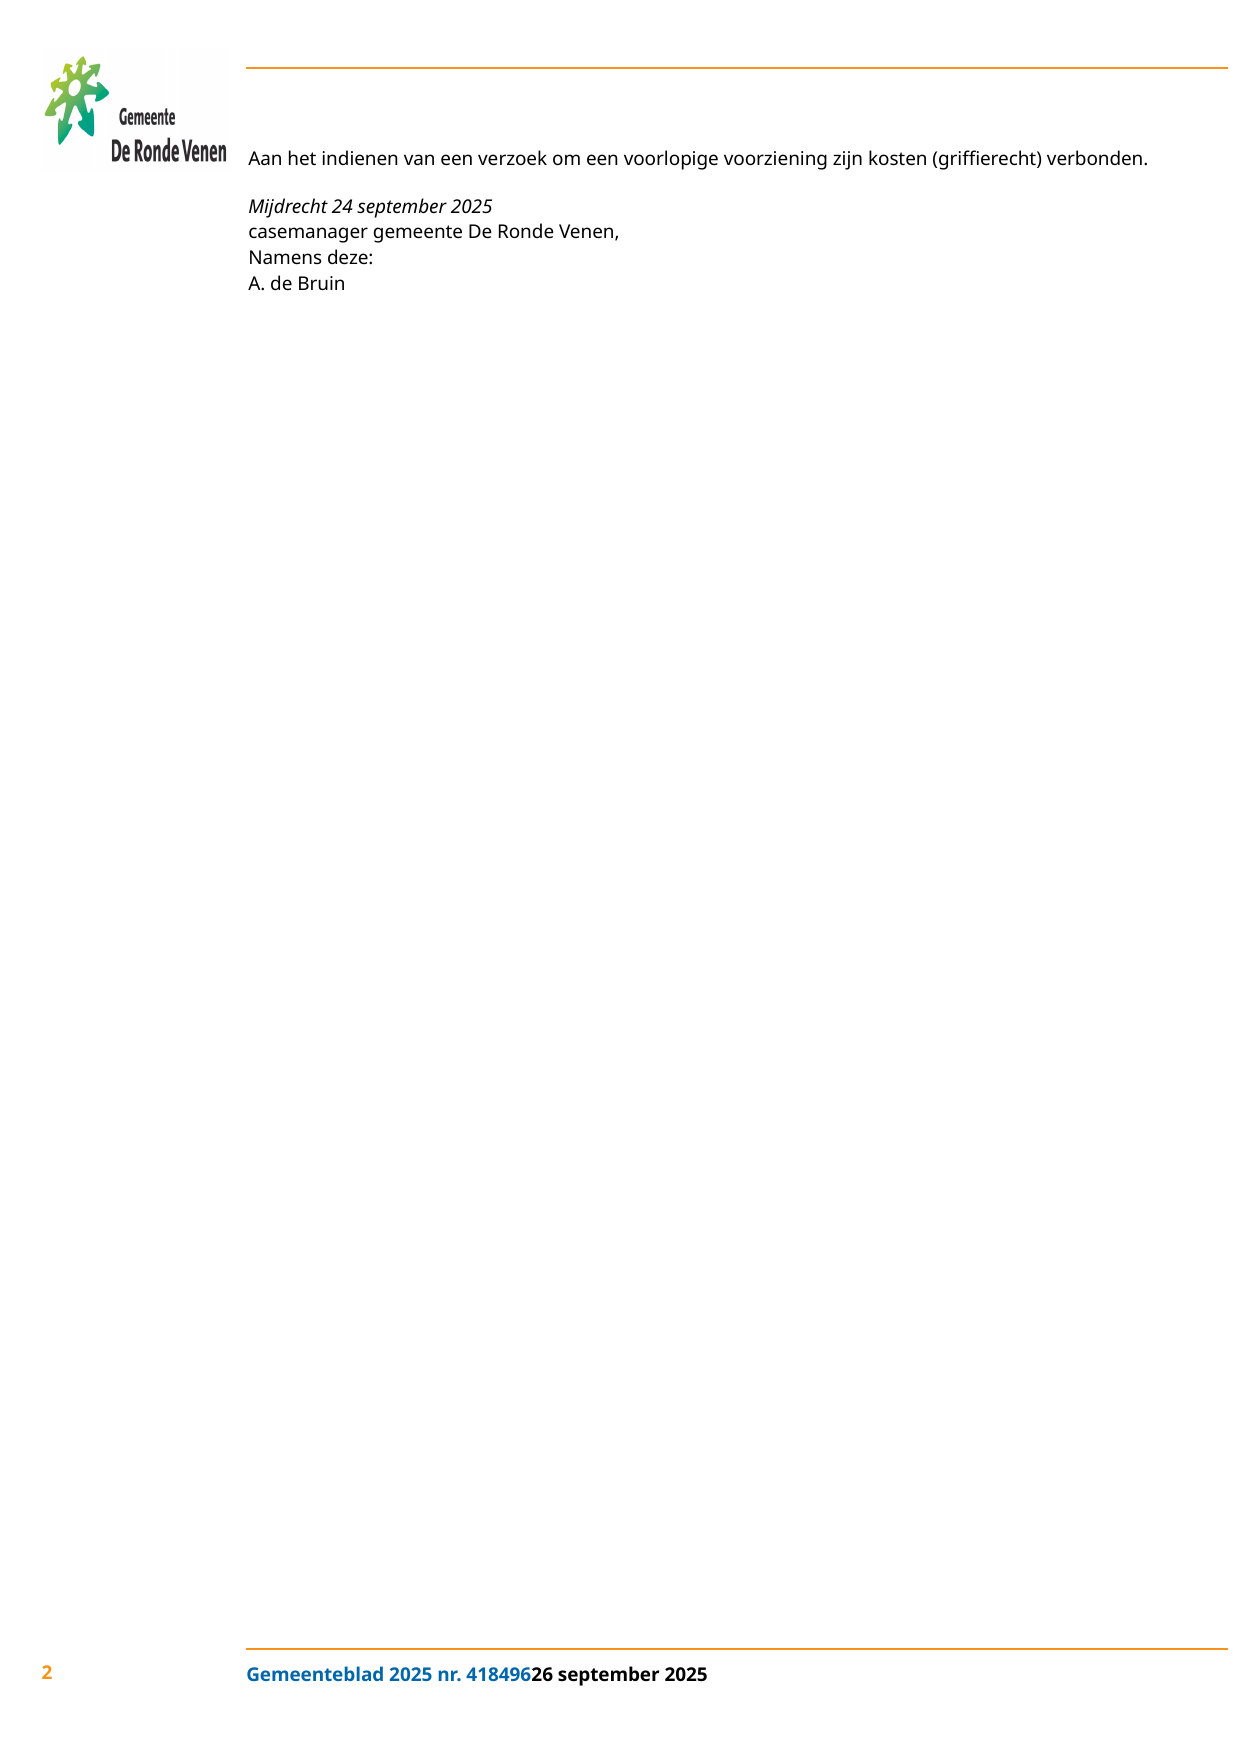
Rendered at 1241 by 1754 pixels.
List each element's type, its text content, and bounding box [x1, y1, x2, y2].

picture [41, 47, 231, 172]
text casemanager gemeente De Ronde Venen, [248, 219, 1152, 244]
text Namens deze: [248, 244, 1152, 270]
text Mijdrecht 24 september 2025 [248, 193, 1152, 219]
text A. de Bruin [248, 270, 1152, 296]
text Aan het indienen van een verzoek om een voorlopige voorziening zijn kosten (griffierecht) verbonden. [248, 145, 1152, 171]
